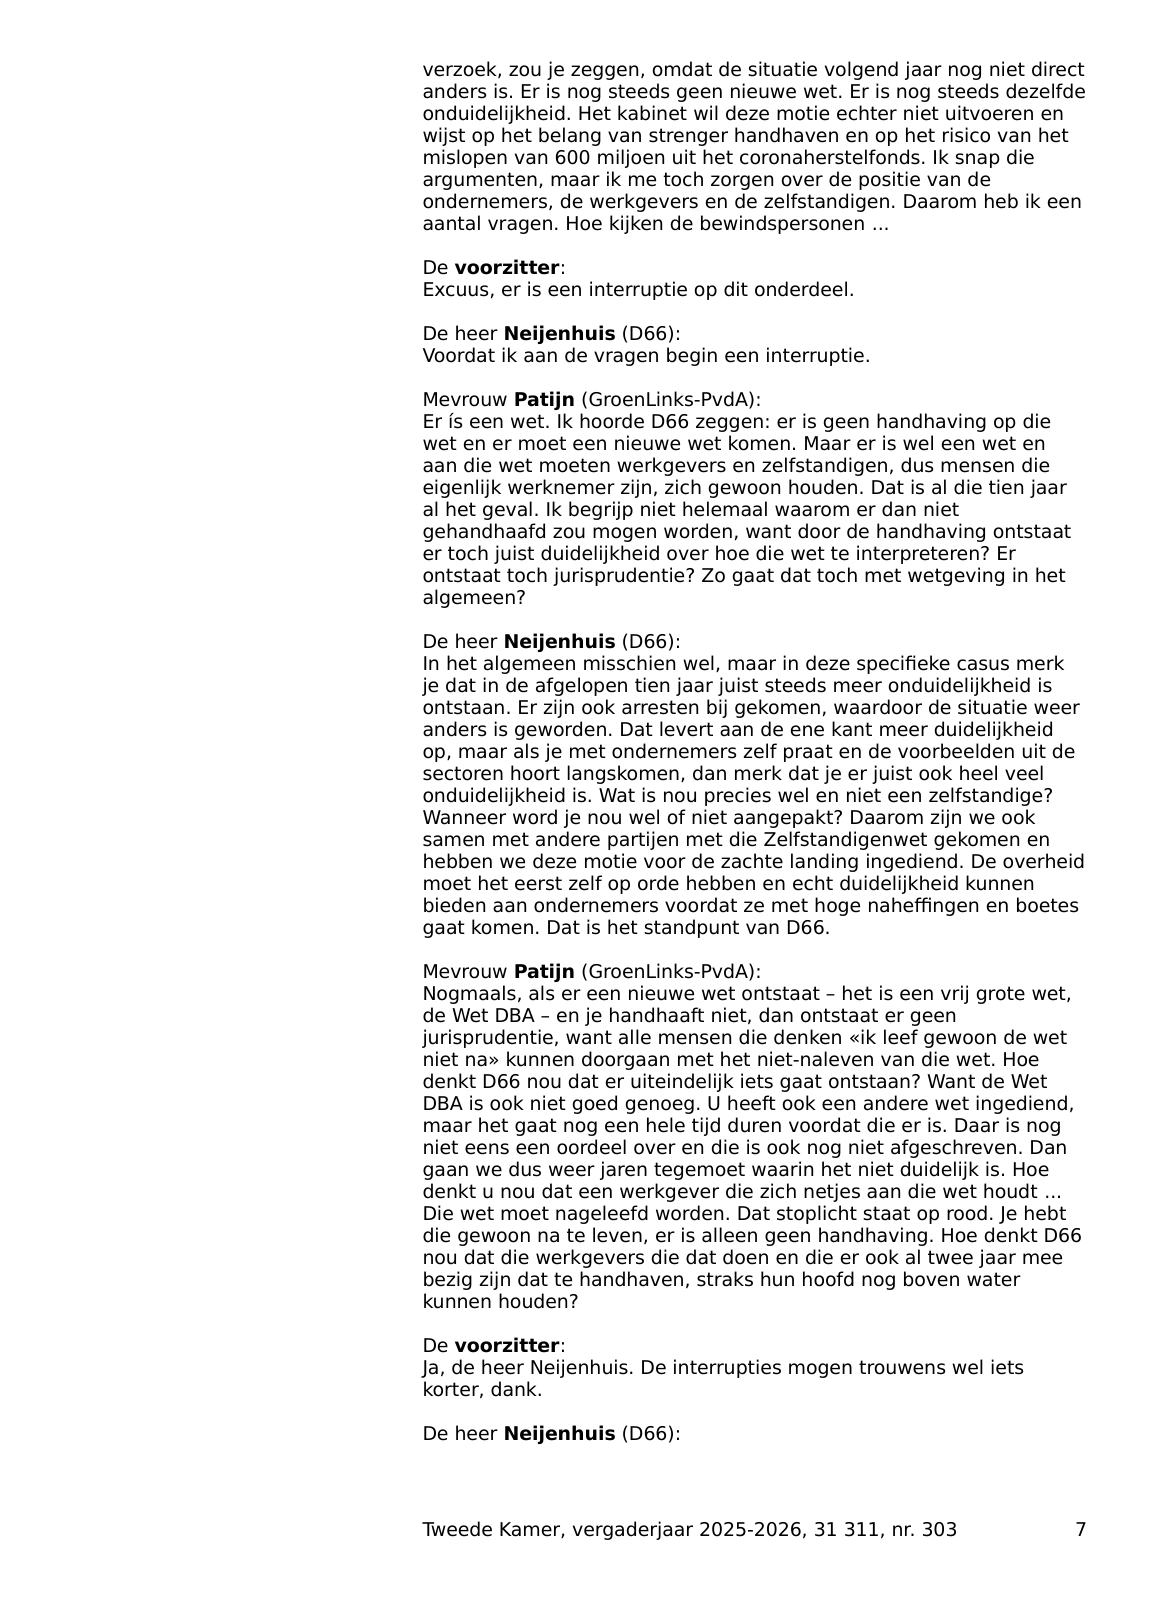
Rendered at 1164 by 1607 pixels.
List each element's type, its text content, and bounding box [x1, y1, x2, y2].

text Ja, de heer Neijenhuis. De interrupties mogen trouwens wel iets korter, dank. [422, 1357, 1087, 1401]
text Mevrouw Patijn (GroenLinks-PvdA): [422, 961, 1087, 983]
text De voorzitter: [422, 1335, 1087, 1357]
text verzoek, zou je zeggen, omdat de situatie volgend jaar nog niet direct anders is. Er is nog steeds geen nieuwe wet. Er is nog steeds dezelfde onduidelijkheid. Het kabinet wil deze motie echter niet uitvoeren en wijst op het belang van strenger handhaven en op het risico van het mislopen van 600 miljoen uit het coronaherstelfonds. Ik snap die argumenten, maar ik me toch zorgen over de positie van de ondernemers, de werkgevers en de zelfstandigen. Daarom heb ik een aantal vragen. Hoe kijken de bewindspersonen ... [422, 59, 1087, 235]
text De heer Neijenhuis (D66): [422, 1423, 1087, 1445]
text Nogmaals, als er een nieuwe wet ontstaat – het is een vrij grote wet, de Wet DBA – en je handhaaft niet, dan ontstaat er geen jurisprudentie, want alle mensen die denken «ik leef gewoon de wet niet na» kunnen doorgaan met het niet-naleven van die wet. Hoe denkt D66 nou dat er uiteindelijk iets gaat ontstaan? Want de Wet DBA is ook niet goed genoeg. U heeft ook een andere wet ingediend, maar het gaat nog een hele tijd duren voordat die er is. Daar is nog niet eens een oordeel over en die is ook nog niet afgeschreven. Dan gaan we dus weer jaren tegemoet waarin het niet duidelijk is. Hoe denkt u nou dat een werkgever die zich netjes aan die wet houdt ... Die wet moet nageleefd worden. Dat stoplicht staat op rood. Je hebt die gewoon na te leven, er is alleen geen handhaving. Hoe denkt D66 nou dat die werkgevers die dat doen en die er ook al twee jaar mee bezig zijn dat te handhaven, straks hun hoofd nog boven water kunnen houden? [422, 983, 1087, 1313]
text De voorzitter: [422, 257, 1087, 279]
text De heer Neijenhuis (D66): [422, 631, 1087, 653]
text De heer Neijenhuis (D66): [422, 323, 1087, 345]
text In het algemeen misschien wel, maar in deze specifieke casus merk je dat in de afgelopen tien jaar juist steeds meer onduidelijkheid is ontstaan. Er zijn ook arresten bij gekomen, waardoor de situatie weer anders is geworden. Dat levert aan de ene kant meer duidelijkheid op, maar als je met ondernemers zelf praat en de voorbeelden uit de sectoren hoort langskomen, dan merk dat je er juist ook heel veel onduidelijkheid is. Wat is nou precies wel en niet een zelfstandige? Wanneer word je nou wel of niet aangepakt? Daarom zijn we ook samen met andere partijen met die Zelfstandigenwet gekomen en hebben we deze motie voor de zachte landing ingediend. De overheid moet het eerst zelf op orde hebben en echt duidelijkheid kunnen bieden aan ondernemers voordat ze met hoge naheffingen en boetes gaat komen. Dat is het standpunt van D66. [422, 653, 1087, 939]
text Voordat ik aan de vragen begin een interruptie. [422, 345, 1087, 367]
text Er ís een wet. Ik hoorde D66 zeggen: er is geen handhaving op die wet en er moet een nieuwe wet komen. Maar er is wel een wet en aan die wet moeten werkgevers en zelfstandigen, dus mensen die eigenlijk werknemer zijn, zich gewoon houden. Dat is al die tien jaar al het geval. Ik begrijp niet helemaal waarom er dan niet gehandhaafd zou mogen worden, want door de handhaving ontstaat er toch juist duidelijkheid over hoe die wet te interpreteren? Er ontstaat toch jurisprudentie? Zo gaat dat toch met wetgeving in het algemeen? [422, 411, 1087, 609]
text Mevrouw Patijn (GroenLinks-PvdA): [422, 389, 1087, 411]
text Excuus, er is een interruptie op dit onderdeel. [422, 279, 1087, 301]
